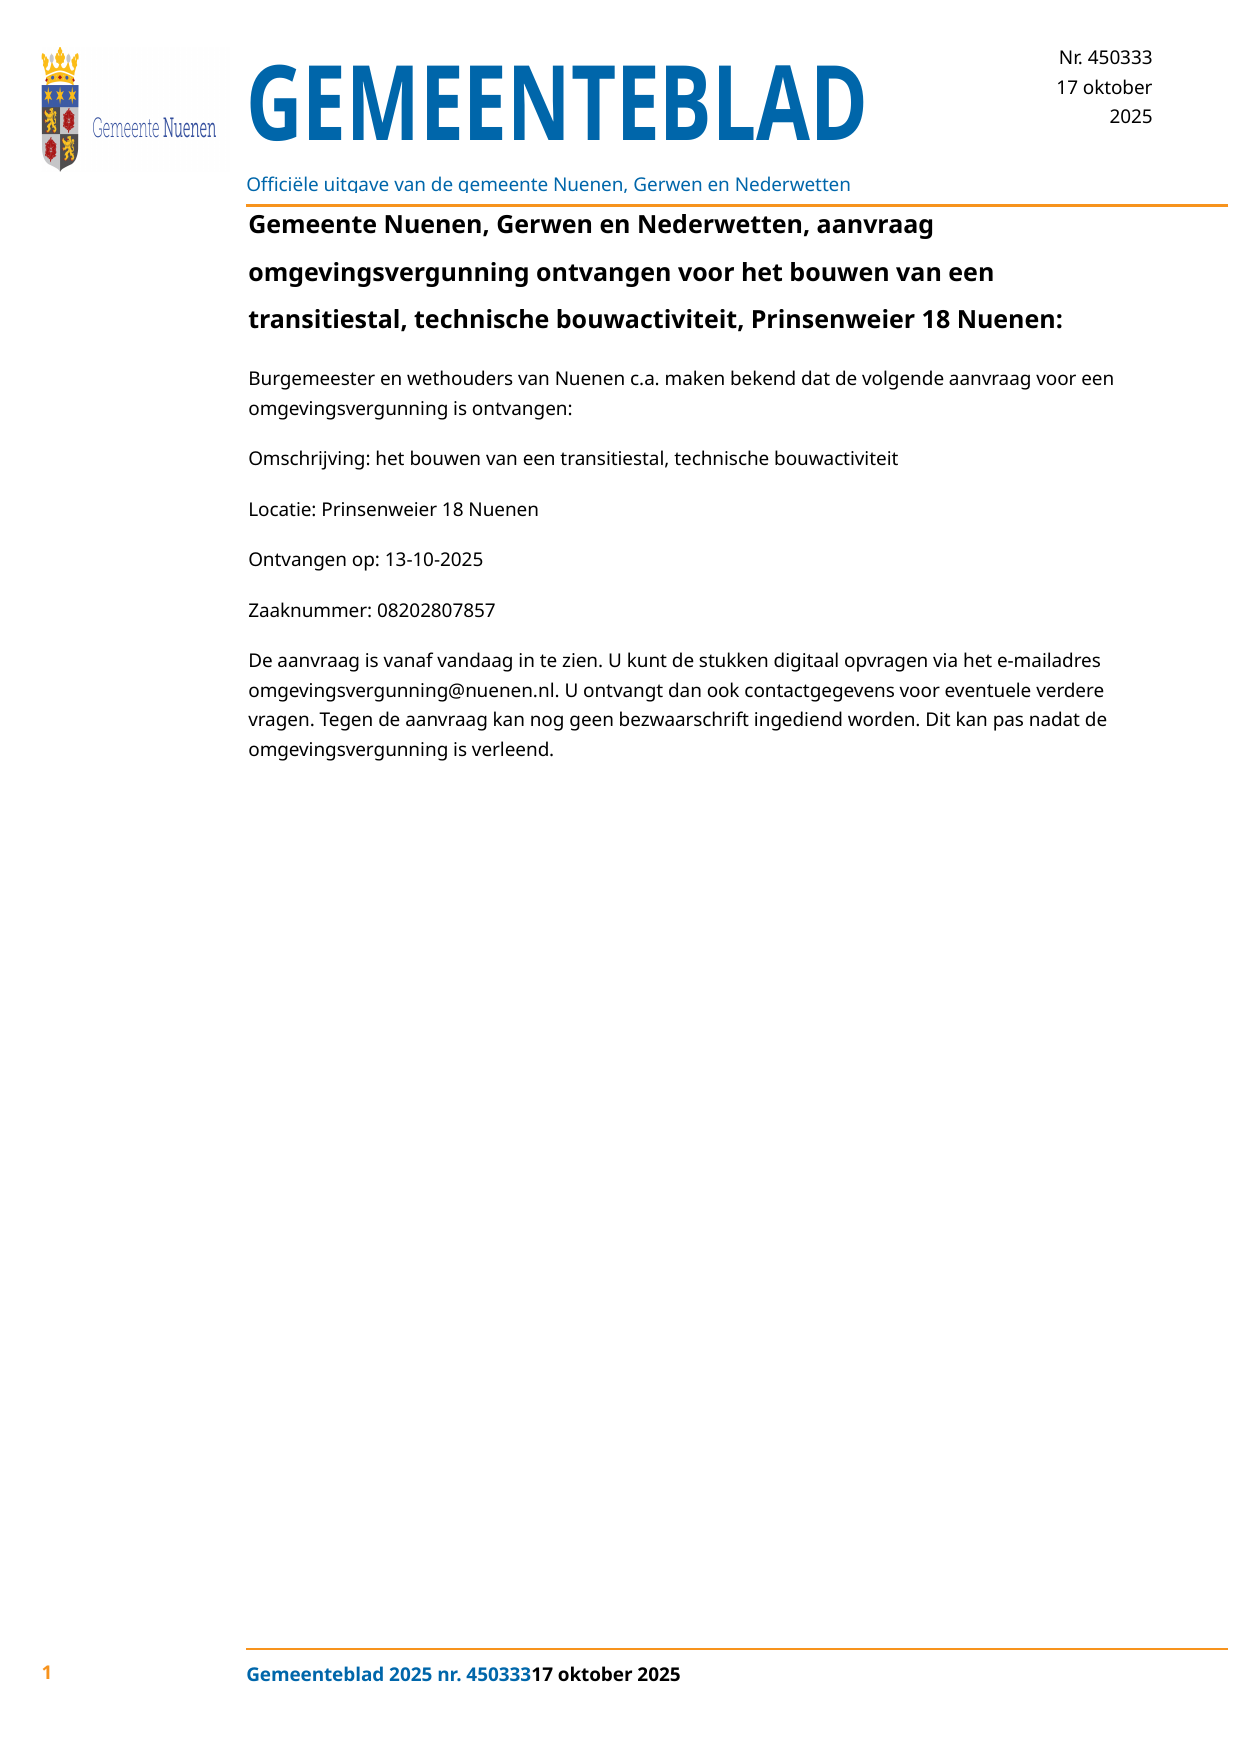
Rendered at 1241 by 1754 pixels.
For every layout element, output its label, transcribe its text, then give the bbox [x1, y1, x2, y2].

picture [41, 47, 231, 172]
text Gemeente Nuenen, Gerwen en Nederwetten, aanvraag omgevingsvergunning ontvangen voor het bouwen van een transitiestal, technische bouwactiviteit, Prinsenweier 18 Nuenen: [248, 207, 1152, 336]
text De aanvraag is vanaf vandaag in te zien. U kunt de stukken digitaal opvragen via het e-mailadres omgevingsvergunning@nuenen.nl. U ontvangt dan ook contactgegevens voor eventuele verdere vragen. Tegen de aanvraag kan nog geen bezwaarschrift ingediend worden. Dit kan pas nadat de omgevingsvergunning is verleend. [248, 647, 1152, 762]
text Burgemeester en wethouders van Nuenen c.a. maken bekend dat de volgende aanvraag voor een omgevingsvergunning is ontvangen: [248, 366, 1152, 421]
text Zaaknummer: 08202807857 [248, 597, 1152, 622]
text Ontvangen op: 13-10-2025 [248, 546, 1152, 572]
text Omschrijving: het bouwen van een transitiestal, technische bouwactiviteit [248, 446, 1152, 471]
text Locatie: Prinsenweier 18 Nuenen [248, 496, 1152, 522]
